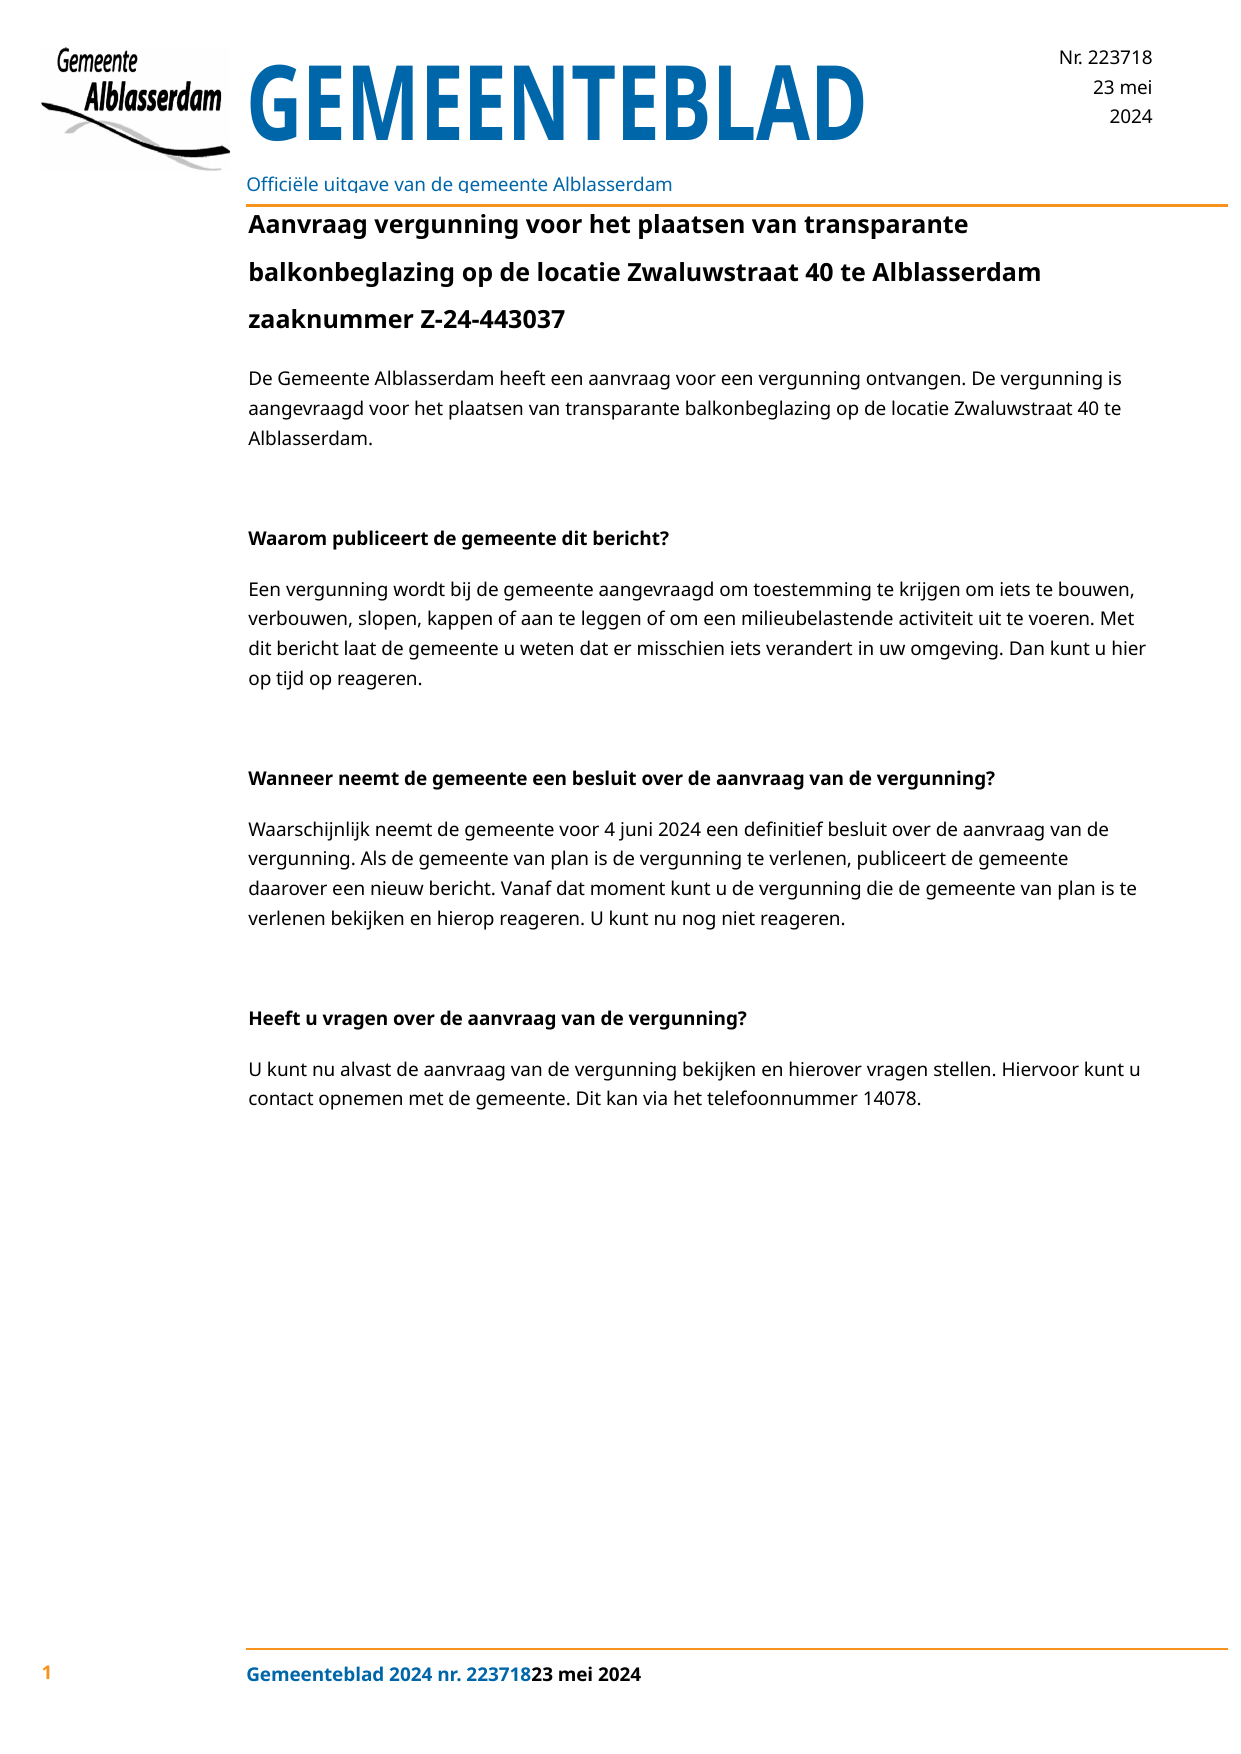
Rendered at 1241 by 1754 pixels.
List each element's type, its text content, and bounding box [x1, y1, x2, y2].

text Een vergunning wordt bij de gemeente aangevraagd om toestemming te krijgen om iets te bouwen, verbouwen, slopen, kappen of aan te leggen of om een milieubelastende activiteit uit te voeren. Met dit bericht laat de gemeente u weten dat er misschien iets verandert in uw omgeving. Dan kunt u hier op tijd op reageren. [248, 576, 1152, 690]
text Aanvraag vergunning voor het plaatsen van transparante balkonbeglazing op de locatie Zwaluwstraat 40 te Alblasserdam zaaknummer Z-24-443037 [248, 207, 1152, 336]
text Heeft u vragen over de aanvraag van de vergunning? [248, 1006, 1152, 1031]
text U kunt nu alvast de aanvraag van de vergunning bekijken en hierover vragen stellen. Hiervoor kunt u contact opnemen met de gemeente. Dit kan via het telefoonnummer 14078. [248, 1056, 1152, 1111]
text Wanneer neemt de gemeente een besluit over de aanvraag van de vergunning? [248, 766, 1152, 791]
text De Gemeente Alblasserdam heeft een aanvraag voor een vergunning ontvangen. De vergunning is aangevraagd voor het plaatsen van transparante balkonbeglazing op de locatie Zwaluwstraat 40 te Alblasserdam. [248, 366, 1152, 450]
text Waarschijnlijk neemt de gemeente voor 4 juni 2024 een definitief besluit over de aanvraag van de vergunning. Als de gemeente van plan is de vergunning te verlenen, publiceert de gemeente daarover een nieuw bericht. Vanaf dat moment kunt u de vergunning die de gemeente van plan is te verlenen bekijken en hierop reageren. U kunt nu nog niet reageren. [248, 816, 1152, 930]
picture [41, 47, 231, 172]
text Waarom publiceert de gemeente dit bericht? [248, 526, 1152, 551]
